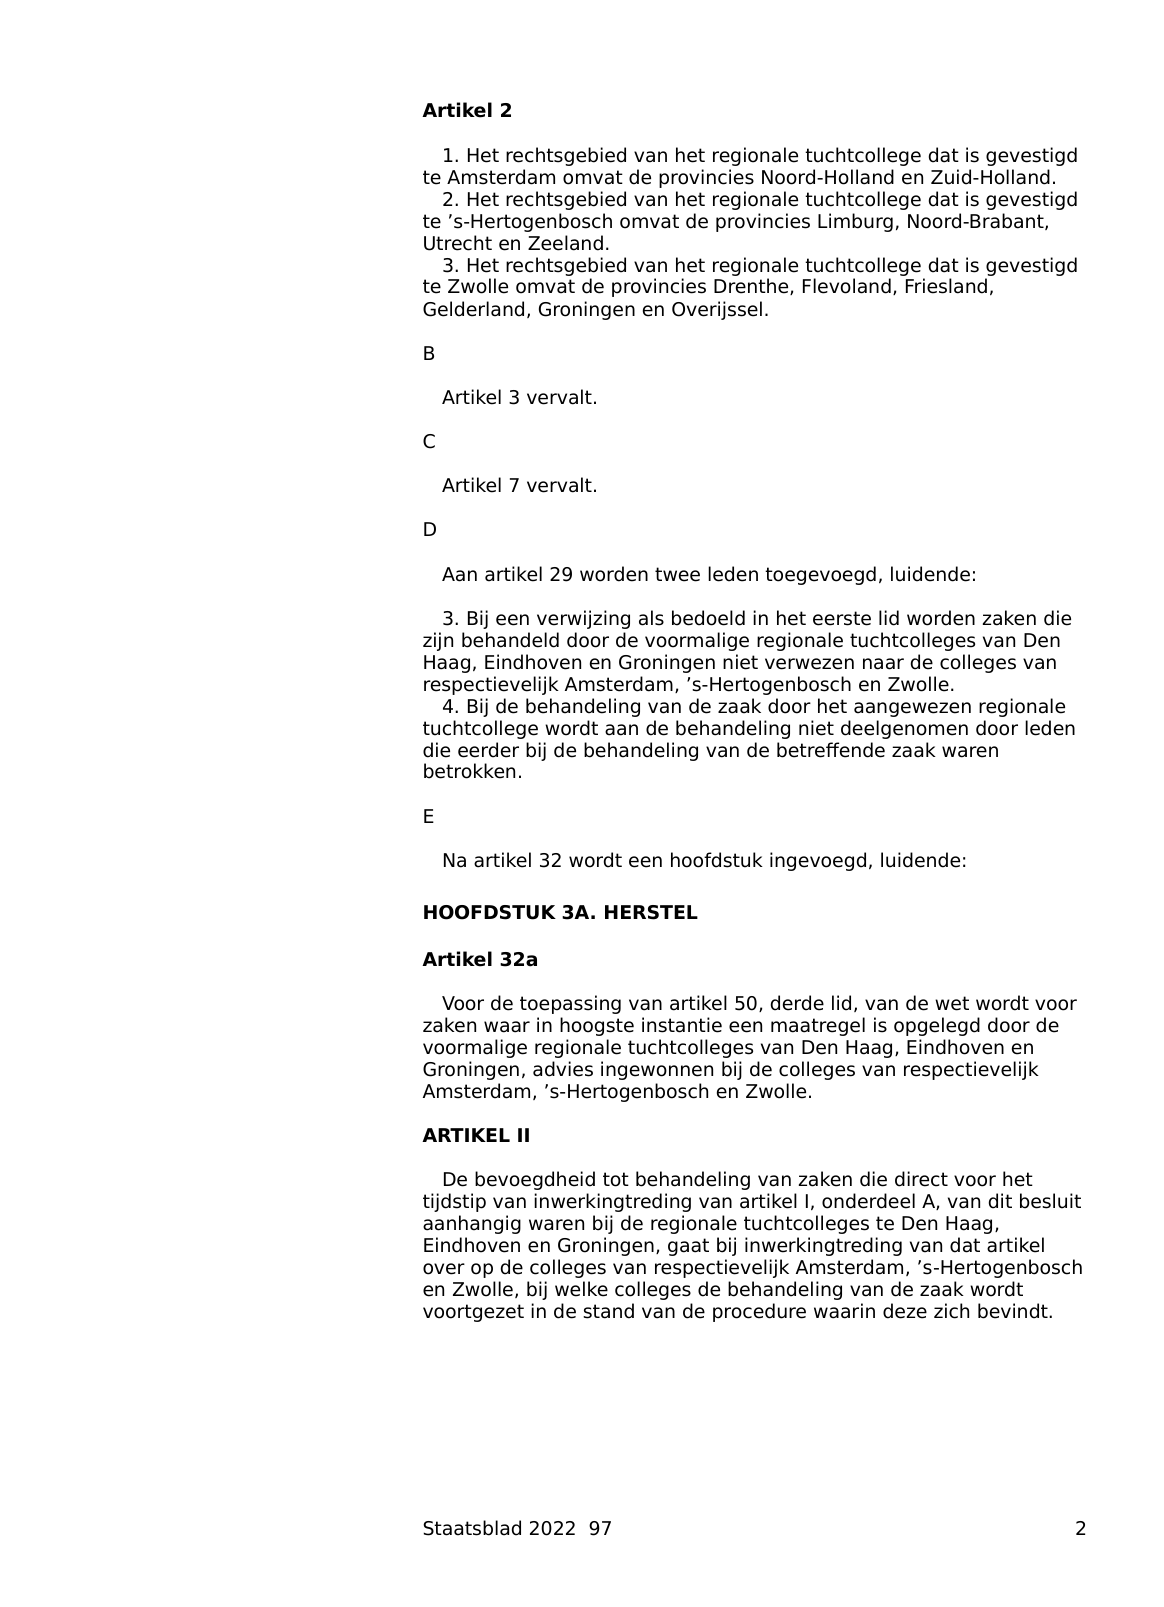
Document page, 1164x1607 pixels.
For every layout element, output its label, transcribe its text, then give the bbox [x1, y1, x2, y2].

text Artikel 3 vervalt. [422, 387, 1087, 409]
text B [422, 343, 1087, 364]
text Na artikel 32 wordt een hoofdstuk ingevoegd, luidende: [422, 850, 1087, 872]
text C [422, 431, 1087, 453]
text 3. Het rechtsgebied van het regionale tuchtcollege dat is gevestigd te Zwolle omvat de provincies Drenthe, Flevoland, Friesland, Gelderland, Groningen en Overijssel. [422, 254, 1087, 320]
text 4. Bij de behandeling van de zaak door het aangewezen regionale tuchtcollege wordt aan de behandeling niet deelgenomen door leden die eerder bij de behandeling van de betreffende zaak waren betrokken. [422, 696, 1087, 783]
subtitle Artikel 32a [422, 949, 1087, 971]
subtitle ARTIKEL II [422, 1125, 1087, 1147]
text Voor de toepassing van artikel 50, derde lid, van de wet wordt voor zaken waar in hoogste instantie een maatregel is opgelegd door de voormalige regionale tuchtcolleges van Den Haag, Eindhoven en Groningen, advies ingewonnen bij de colleges van respectievelijk Amsterdam, ’s-Hertogenbosch en Zwolle. [422, 993, 1087, 1103]
subtitle HOOFDSTUK 3A. HERSTEL [422, 902, 1087, 924]
text D [422, 519, 1087, 541]
text Artikel 7 vervalt. [422, 475, 1087, 497]
text 2. Het rechtsgebied van het regionale tuchtcollege dat is gevestigd te ’s-Hertogenbosch omvat de provincies Limburg, Noord-Brabant, Utrecht en Zeeland. [422, 188, 1087, 254]
text Aan artikel 29 worden twee leden toegevoegd, luidende: [422, 563, 1087, 585]
text E [422, 806, 1087, 828]
subtitle Artikel 2 [422, 100, 1087, 122]
text 3. Bij een verwijzing als bedoeld in het eerste lid worden zaken die zijn behandeld door de voormalige regionale tuchtcolleges van Den Haag, Eindhoven en Groningen niet verwezen naar de colleges van respectievelijk Amsterdam, ’s-Hertogenbosch en Zwolle. [422, 608, 1087, 696]
text 1. Het rechtsgebied van het regionale tuchtcollege dat is gevestigd te Amsterdam omvat de provincies Noord-Holland en Zuid-Holland. [422, 144, 1087, 188]
text De bevoegdheid tot behandeling van zaken die direct voor het tijdstip van inwerkingtreding van artikel I, onderdeel A, van dit besluit aanhangig waren bij de regionale tuchtcolleges te Den Haag, Eindhoven en Groningen, gaat bij inwerkingtreding van dat artikel over op de colleges van respectievelijk Amsterdam, ’s‑Hertogenbosch en Zwolle, bij welke colleges de behandeling van de zaak wordt voortgezet in de stand van de procedure waarin deze zich bevindt. [422, 1169, 1087, 1323]
